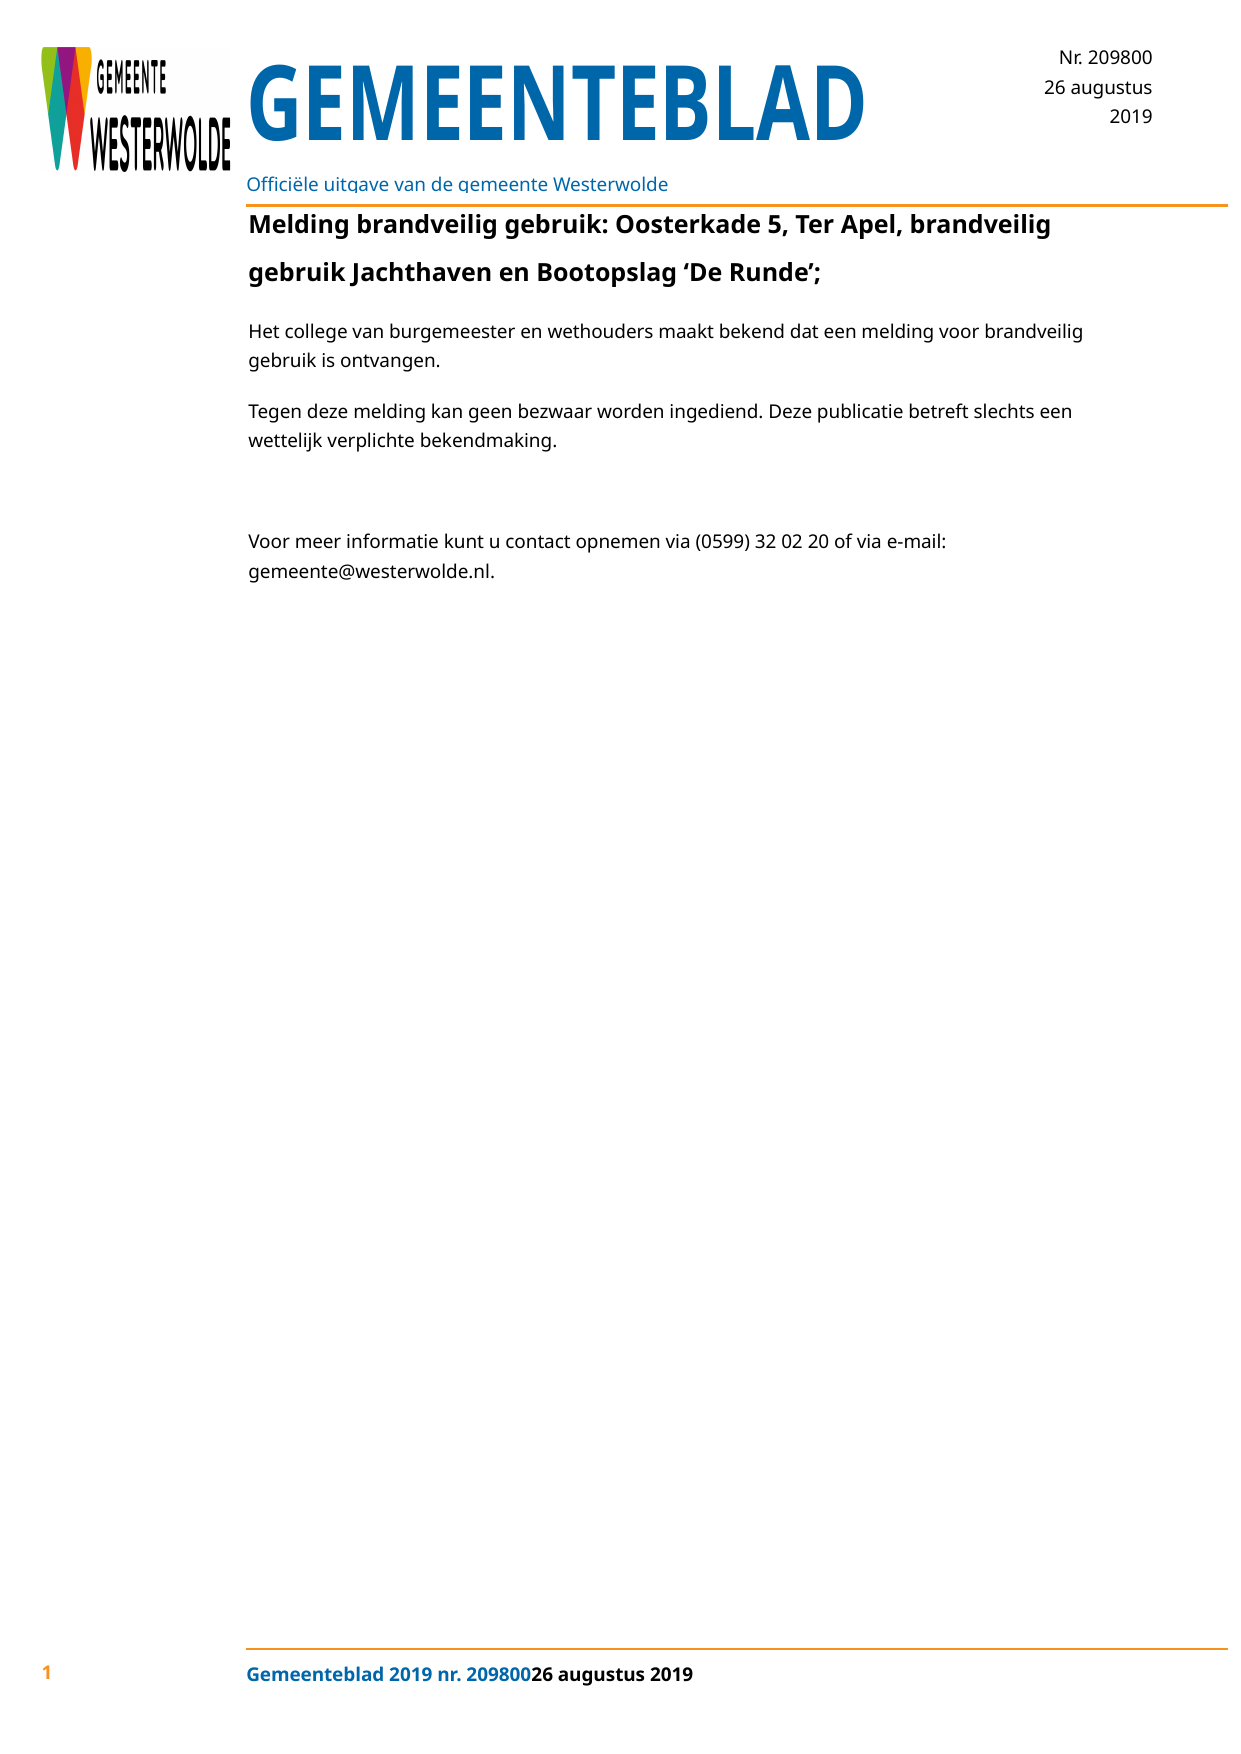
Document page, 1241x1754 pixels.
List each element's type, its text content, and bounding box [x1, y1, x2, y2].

text Voor meer informatie kunt u contact opnemen via (0599) 32 02 20 of via e-mail: gemeente@westerwolde.nl. [248, 528, 1152, 584]
text Tegen deze melding kan geen bezwaar worden ingediend. Deze publicatie betreft slechts een wettelijk verplichte bekendmaking. [248, 398, 1152, 453]
text Melding brandveilig gebruik: Oosterkade 5, Ter Apel, brandveilig gebruik Jachthaven en Bootopslag ‘De Runde’; [248, 207, 1152, 288]
text Het college van burgemeester en wethouders maakt bekend dat een melding voor brandveilig gebruik is ontvangen. [248, 318, 1152, 373]
picture [41, 47, 231, 172]
